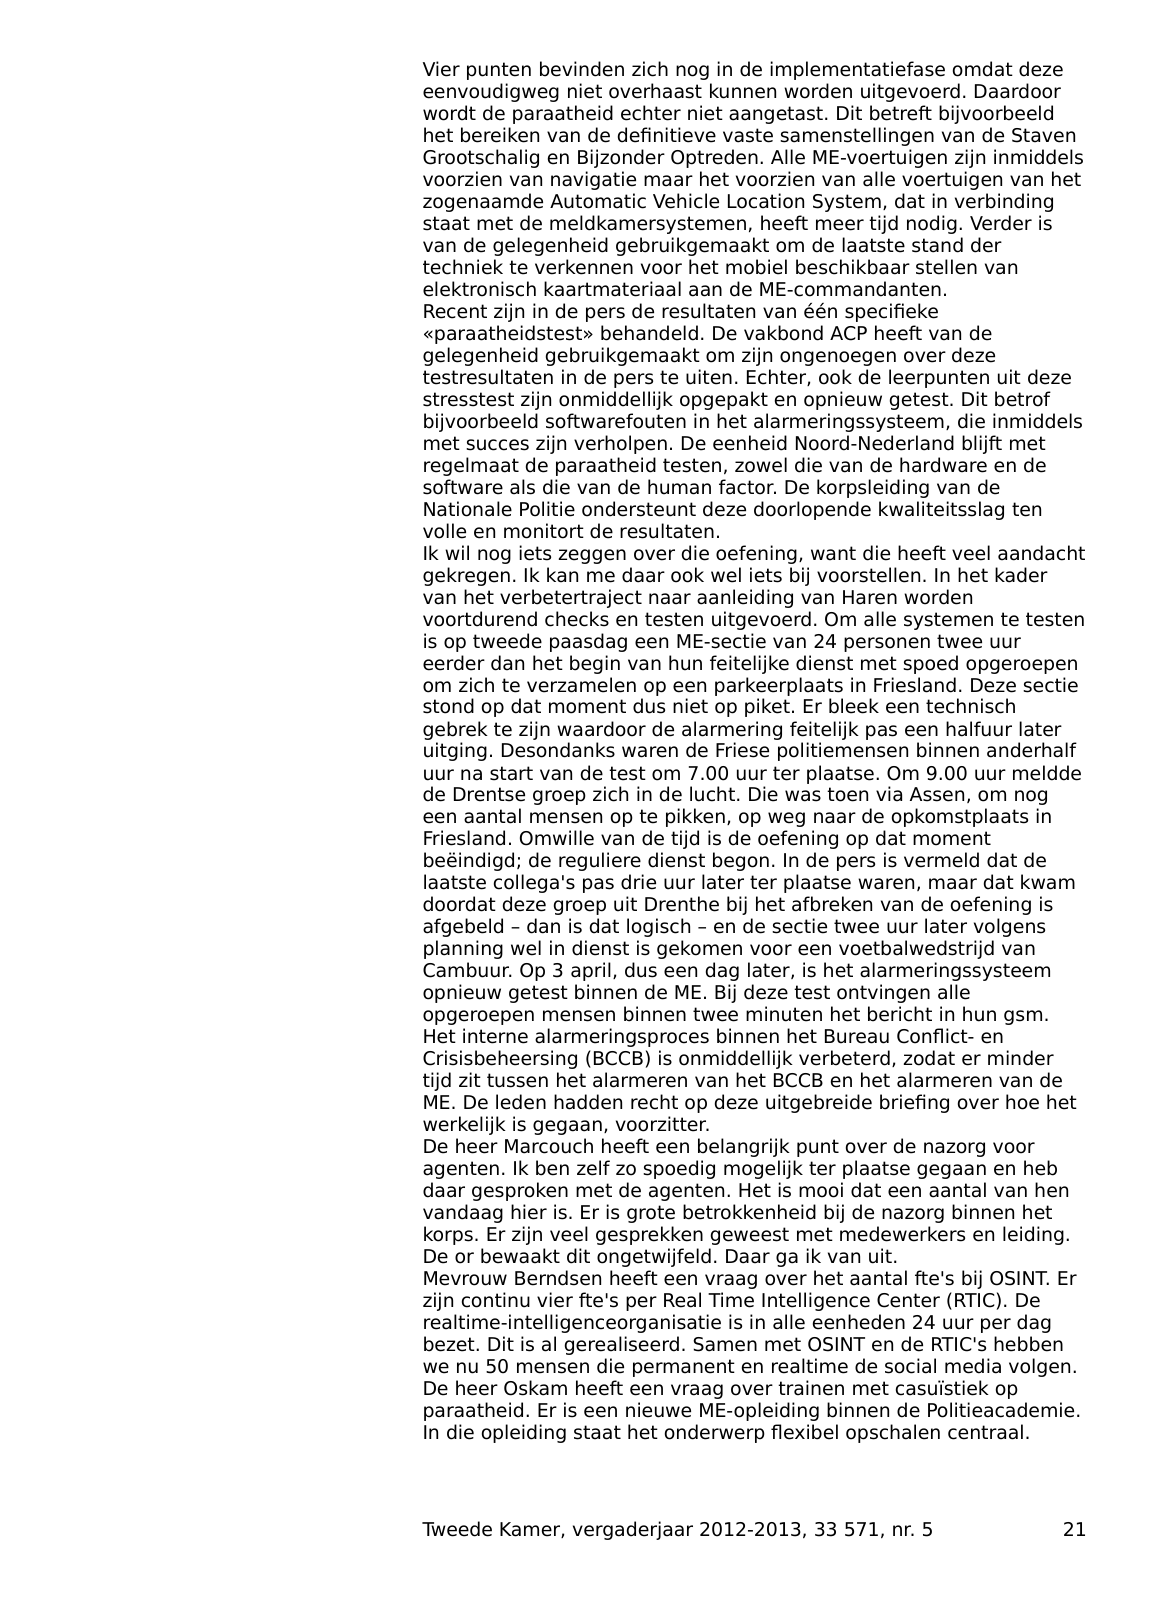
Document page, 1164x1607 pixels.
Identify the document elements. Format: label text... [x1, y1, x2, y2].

text Recent zijn in de pers de resultaten van één specifieke «paraatheidstest» behandeld. De vakbond ACP heeft van de gelegenheid gebruikgemaakt om zijn ongenoegen over deze testresultaten in de pers te uiten. Echter, ook de leerpunten uit deze stresstest zijn onmiddellijk opgepakt en opnieuw getest. Dit betrof bijvoorbeeld softwarefouten in het alarmeringssysteem, die inmiddels met succes zijn verholpen. De eenheid Noord-Nederland blijft met regelmaat de paraatheid testen, zowel die van de hardware en de software als die van de human factor. De korpsleiding van de Nationale Politie ondersteunt deze doorlopende kwaliteitsslag ten volle en monitort de resultaten. [422, 301, 1087, 543]
text Mevrouw Berndsen heeft een vraag over het aantal fte's bij OSINT. Er zijn continu vier fte's per Real Time Intelligence Center (RTIC). De realtime-intelligenceorganisatie is in alle eenheden 24 uur per dag bezet. Dit is al gerealiseerd. Samen met OSINT en de RTIC's hebben we nu 50 mensen die permanent en realtime de social media volgen. [422, 1268, 1087, 1378]
text De heer Oskam heeft een vraag over trainen met casuïstiek op paraatheid. Er is een nieuwe ME-opleiding binnen de Politieacademie. In die opleiding staat het onderwerp flexibel opschalen centraal. [422, 1378, 1087, 1444]
text Vier punten bevinden zich nog in de implementatiefase omdat deze eenvoudigweg niet overhaast kunnen worden uitgevoerd. Daardoor wordt de paraatheid echter niet aangetast. Dit betreft bijvoorbeeld het bereiken van de definitieve vaste samenstellingen van de Staven Grootschalig en Bijzonder Optreden. Alle ME-voertuigen zijn inmiddels voorzien van navigatie maar het voorzien van alle voertuigen van het zogenaamde Automatic Vehicle Location System, dat in verbinding staat met de meldkamersystemen, heeft meer tijd nodig. Verder is van de gelegenheid gebruikgemaakt om de laatste stand der techniek te verkennen voor het mobiel beschikbaar stellen van elektronisch kaartmateriaal aan de ME-commandanten. [422, 59, 1087, 301]
text De heer Marcouch heeft een belangrijk punt over de nazorg voor agenten. Ik ben zelf zo spoedig mogelijk ter plaatse gegaan en heb daar gesproken met de agenten. Het is mooi dat een aantal van hen vandaag hier is. Er is grote betrokkenheid bij de nazorg binnen het korps. Er zijn veel gesprekken geweest met medewerkers en leiding. De or bewaakt dit ongetwijfeld. Daar ga ik van uit. [422, 1136, 1087, 1268]
text Ik wil nog iets zeggen over die oefening, want die heeft veel aandacht gekregen. Ik kan me daar ook wel iets bij voorstellen. In het kader van het verbetertraject naar aanleiding van Haren worden voortdurend checks en testen uitgevoerd. Om alle systemen te testen is op tweede paasdag een ME-sectie van 24 personen twee uur eerder dan het begin van hun feitelijke dienst met spoed opgeroepen om zich te verzamelen op een parkeerplaats in Friesland. Deze sectie stond op dat moment dus niet op piket. Er bleek een technisch gebrek te zijn waardoor de alarmering feitelijk pas een halfuur later uitging. Desondanks waren de Friese politiemensen binnen anderhalf uur na start van de test om 7.00 uur ter plaatse. Om 9.00 uur meldde de Drentse groep zich in de lucht. Die was toen via Assen, om nog een aantal mensen op te pikken, op weg naar de opkomstplaats in Friesland. Omwille van de tijd is de oefening op dat moment beëindigd; de reguliere dienst begon. In de pers is vermeld dat de laatste collega's pas drie uur later ter plaatse waren, maar dat kwam doordat deze groep uit Drenthe bij het afbreken van de oefening is afgebeld – dan is dat logisch – en de sectie twee uur later volgens planning wel in dienst is gekomen voor een voetbalwedstrijd van Cambuur. Op 3 april, dus een dag later, is het alarmeringssysteem opnieuw getest binnen de ME. Bij deze test ontvingen alle opgeroepen mensen binnen twee minuten het bericht in hun gsm. Het interne alarmeringsproces binnen het Bureau Conflict- en Crisisbeheersing (BCCB) is onmiddellijk verbeterd, zodat er minder tijd zit tussen het alarmeren van het BCCB en het alarmeren van de ME. De leden hadden recht op deze uitgebreide briefing over hoe het werkelijk is gegaan, voorzitter. [422, 543, 1087, 1136]
